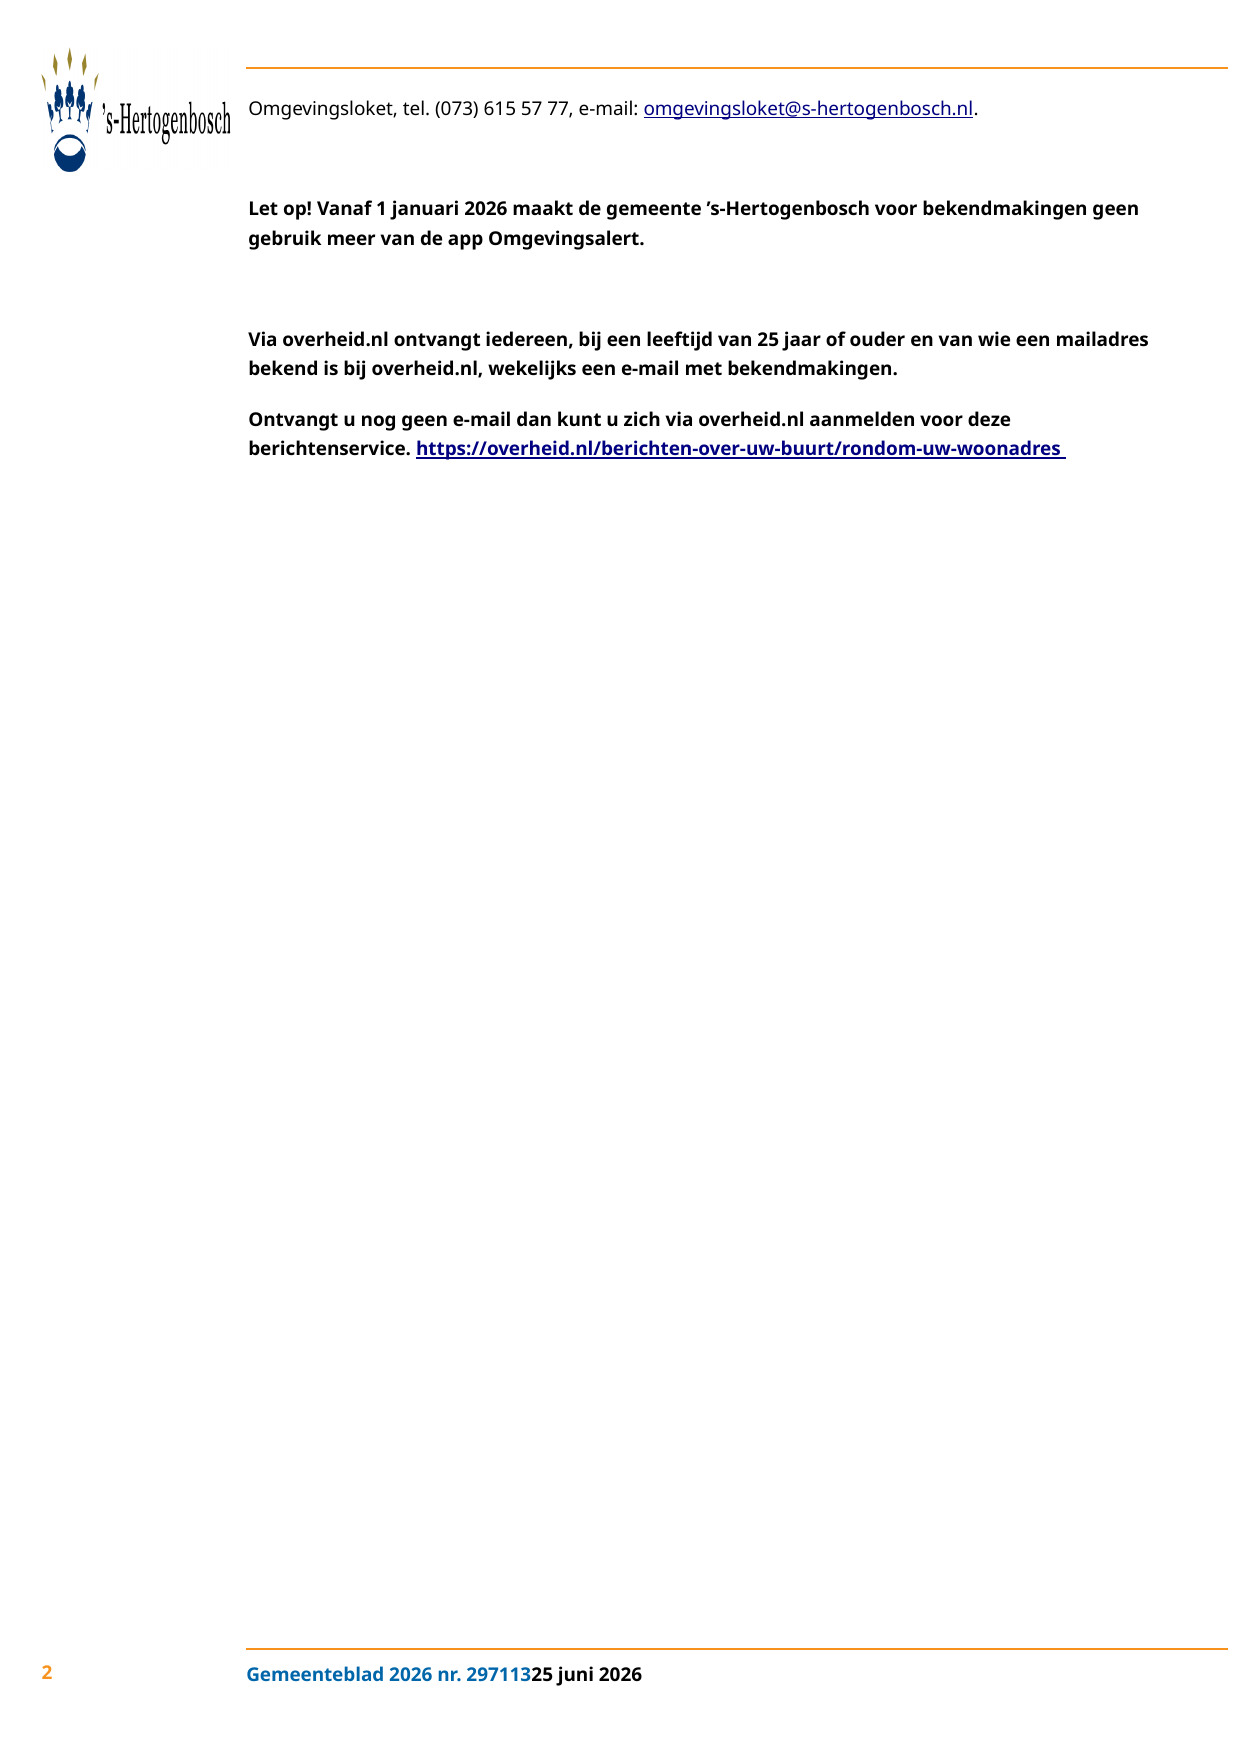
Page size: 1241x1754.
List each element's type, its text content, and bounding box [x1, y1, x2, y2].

text Via overheid.nl ontvangt iedereen, bij een leeftijd van 25 jaar of ouder en van wie een mailadres bekend is bij overheid.nl, wekelijks een e-mail met bekendmakingen. [248, 326, 1152, 381]
picture [41, 47, 231, 172]
text Omgevingsloket, tel. (073) 615 57 77, e-mail: omgevingsloket@s-hertogenbosch.nl. [248, 95, 1152, 121]
text Ontvangt u nog geen e-mail dan kunt u zich via overheid.nl aanmelden voor deze berichtenservice. https://overheid.nl/berichten-over-uw-buurt/rondom-uw-woonadres [248, 406, 1152, 461]
text Let op! Vanaf 1 januari 2026 maakt de gemeente ’s-Hertogenbosch voor bekendmakingen geen gebruik meer van de app Omgevingsalert. [248, 196, 1152, 251]
